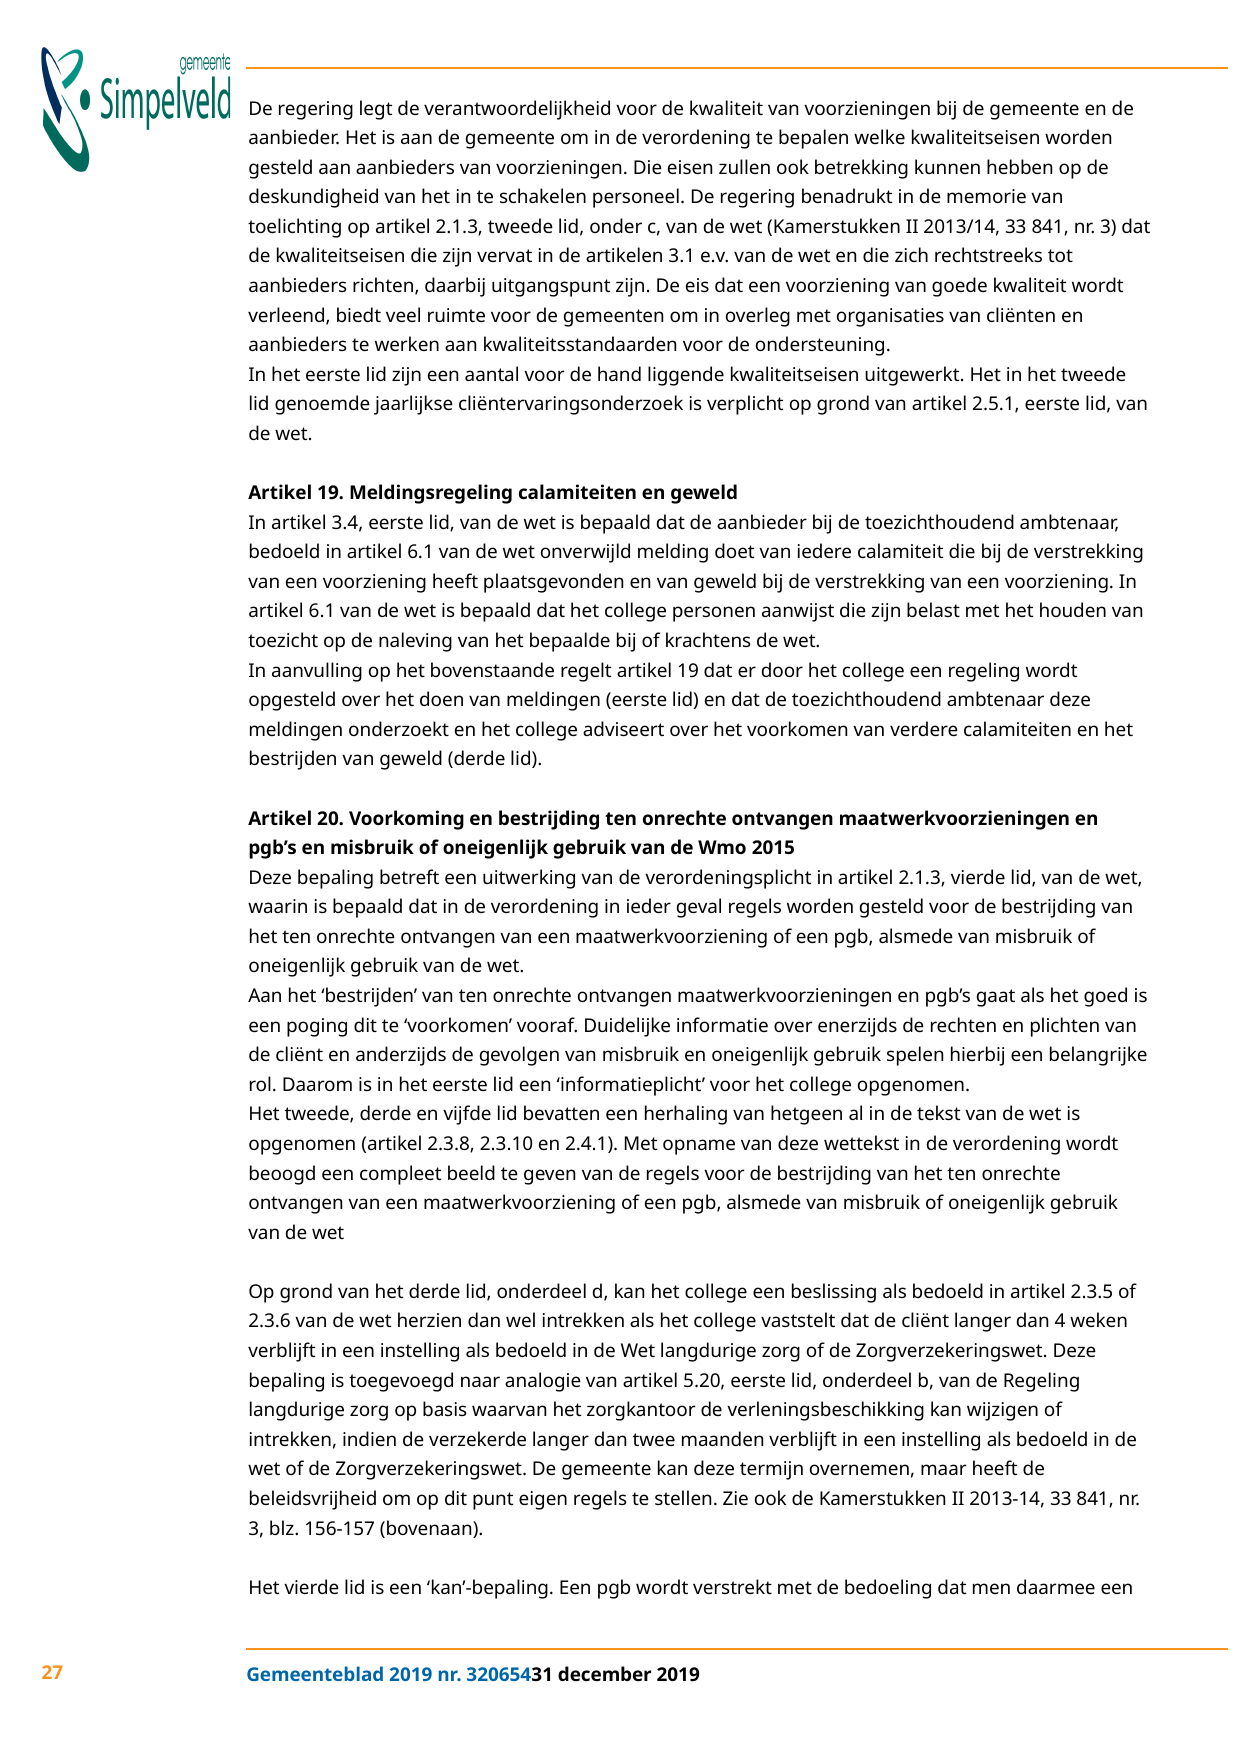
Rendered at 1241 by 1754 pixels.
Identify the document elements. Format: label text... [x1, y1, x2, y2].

text Artikel 19. Meldingsregeling calamiteiten en geweld [248, 479, 1152, 505]
text Artikel 20. Voorkoming en bestrijding ten onrechte ontvangen maatwerkvoorzieningen en pgb’s en misbruik of oneigenlijk gebruik van de Wmo 2015 [248, 805, 1152, 860]
text In het eerste lid zijn een aantal voor de hand liggende kwaliteitseisen uitgewerkt. Het in het tweede lid genoemde jaarlijkse cliëntervaringsonderzoek is verplicht op grond van artikel 2.5.1, eerste lid, van de wet. [248, 361, 1152, 446]
text Het vierde lid is een ‘kan’-bepaling. Een pgb wordt verstrekt met de bedoeling dat men daarmee een [248, 1574, 1152, 1600]
text In aanvulling op het bovenstaande regelt artikel 19 dat er door het college een regeling wordt opgesteld over het doen van meldingen (eerste lid) en dat de toezichthoudend ambtenaar deze meldingen onderzoekt en het college adviseert over het voorkomen van verdere calamiteiten en het bestrijden van geweld (derde lid). [248, 657, 1152, 771]
text Op grond van het derde lid, onderdeel d, kan het college een beslissing als bedoeld in artikel 2.3.5 of 2.3.6 van de wet herzien dan wel intrekken als het college vaststelt dat de cliënt langer dan 4 weken verblijft in een instelling als bedoeld in de Wet langdurige zorg of de Zorgverzekeringswet. Deze bepaling is toegevoegd naar analogie van artikel 5.20, eerste lid, onderdeel b, van de Regeling langdurige zorg op basis waarvan het zorgkantoor de verleningsbeschikking kan wijzigen of intrekken, indien de verzekerde langer dan twee maanden verblijft in een instelling als bedoeld in de wet of de Zorgverzekeringswet. De gemeente kan deze termijn overnemen, maar heeft de beleidsvrijheid om op dit punt eigen regels te stellen. Zie ook de Kamerstukken II 2013-14, 33 841, nr. 3, blz. 156-157 (bovenaan). [248, 1278, 1152, 1541]
text In artikel 3.4, eerste lid, van de wet is bepaald dat de aanbieder bij de toezichthoudend ambtenaar, bedoeld in artikel 6.1 van de wet onverwijld melding doet van iedere calamiteit die bij de verstrekking van een voorziening heeft plaatsgevonden en van geweld bij de verstrekking van een voorziening. In artikel 6.1 van de wet is bepaald dat het college personen aanwijst die zijn belast met het houden van toezicht op de naleving van het bepaalde bij of krachtens de wet. [248, 509, 1152, 653]
text Aan het ‘bestrijden’ van ten onrechte ontvangen maatwerkvoorzieningen en pgb’s gaat als het goed is een poging dit te ‘voorkomen’ vooraf. Duidelijke informatie over enerzijds de rechten en plichten van de cliënt en anderzijds de gevolgen van misbruik en oneigenlijk gebruik spelen hierbij een belangrijke rol. Daarom is in het eerste lid een ‘informatieplicht’ voor het college opgenomen. [248, 982, 1152, 1097]
text De regering legt de verantwoordelijkheid voor de kwaliteit van voorzieningen bij de gemeente en de aanbieder. Het is aan de gemeente om in de verordening te bepalen welke kwaliteitseisen worden gesteld aan aanbieders van voorzieningen. Die eisen zullen ook betrekking kunnen hebben op de deskundigheid van het in te schakelen personeel. De regering benadrukt in de memorie van toelichting op artikel 2.1.3, tweede lid, onder c, van de wet (Kamerstukken II 2013/14, 33 841, nr. 3) dat de kwaliteitseisen die zijn vervat in de artikelen 3.1 e.v. van de wet en die zich rechtstreeks tot aanbieders richten, daarbij uitgangspunt zijn. De eis dat een voorziening van goede kwaliteit wordt verleend, biedt veel ruimte voor de gemeenten om in overleg met organisaties van cliënten en aanbieders te werken aan kwaliteitsstandaarden voor de ondersteuning. [248, 95, 1152, 357]
text Deze bepaling betreft een uitwerking van de verordeningsplicht in artikel 2.1.3, vierde lid, van de wet, waarin is bepaald dat in de verordening in ieder geval regels worden gesteld voor de bestrijding van het ten onrechte ontvangen van een maatwerkvoorziening of een pgb, alsmede van misbruik of oneigenlijk gebruik van de wet. [248, 864, 1152, 978]
picture [41, 47, 231, 172]
text Het tweede, derde en vijfde lid bevatten een herhaling van hetgeen al in de tekst van de wet is opgenomen (artikel 2.3.8, 2.3.10 en 2.4.1). Met opname van deze wettekst in de verordening wordt beoogd een compleet beeld te geven van de regels voor de bestrijding van het ten onrechte ontvangen van een maatwerkvoorziening of een pgb, alsmede van misbruik of oneigenlijk gebruik van de wet [248, 1101, 1152, 1245]
